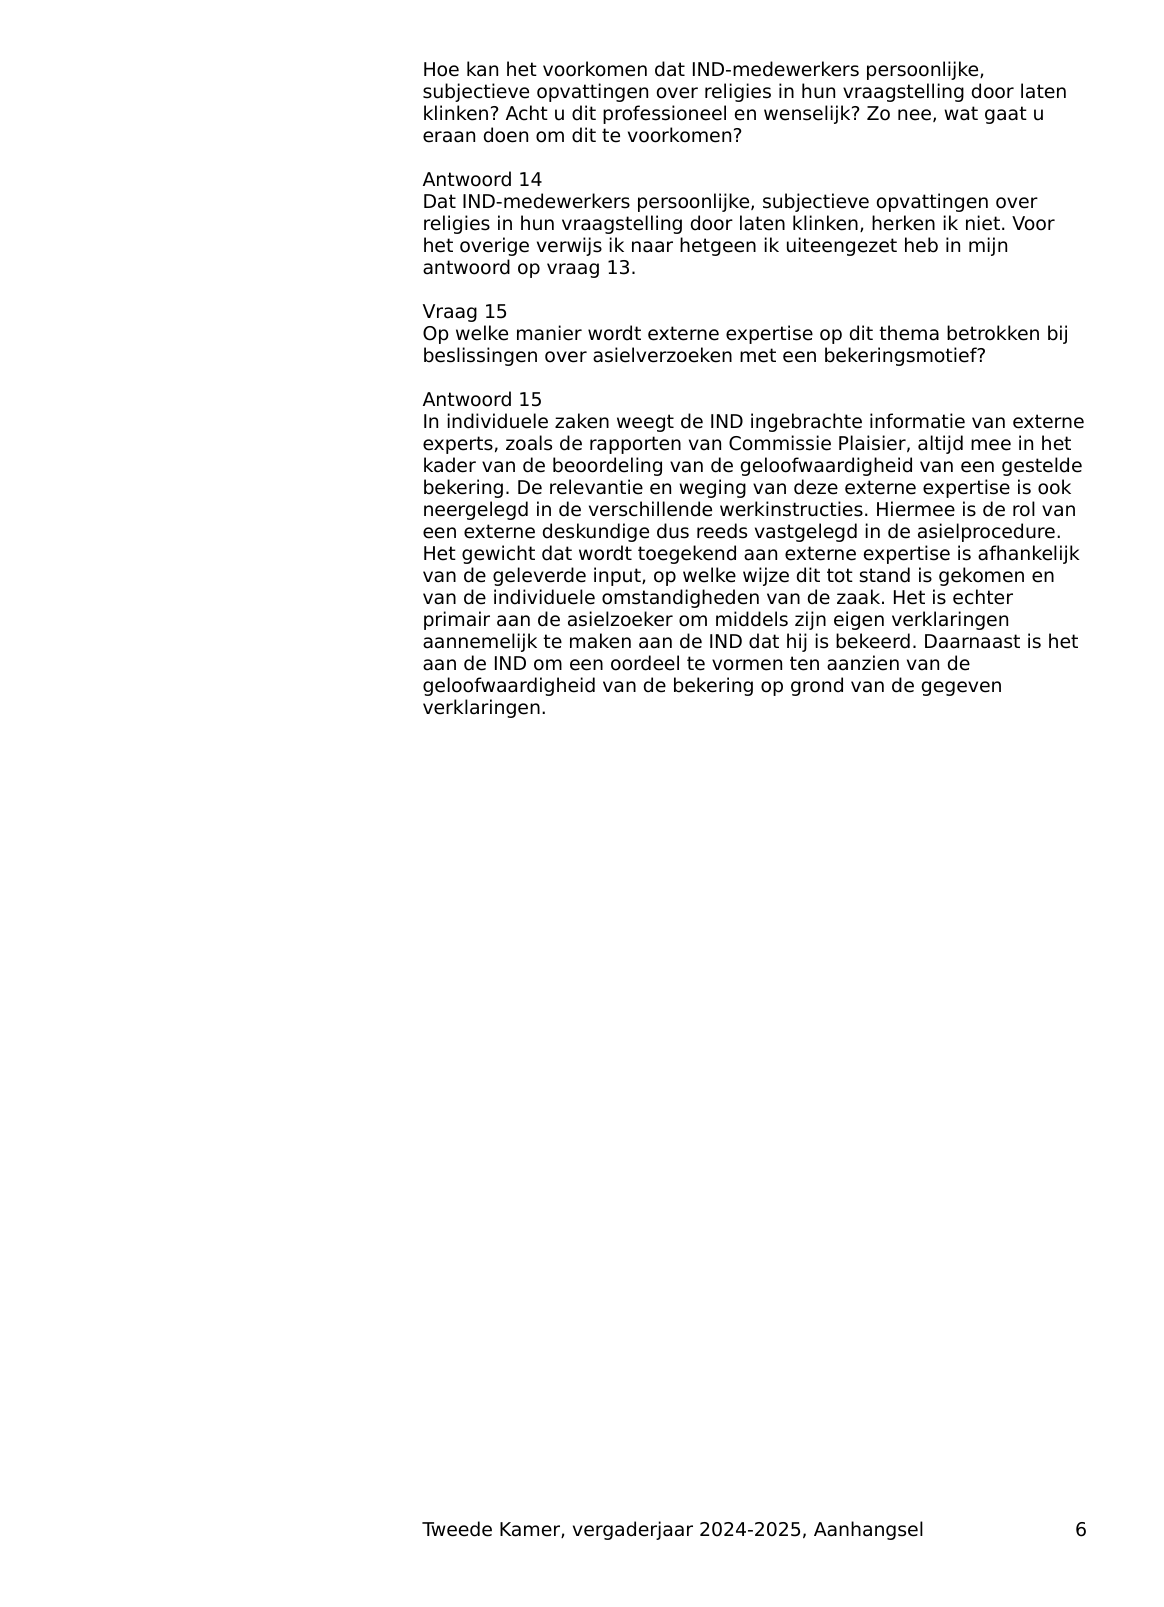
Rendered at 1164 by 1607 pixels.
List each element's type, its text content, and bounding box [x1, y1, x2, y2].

text In individuele zaken weegt de IND ingebrachte informatie van externe experts, zoals de rapporten van Commissie Plaisier, altijd mee in het kader van de beoordeling van de geloofwaardigheid van een gestelde bekering. De relevantie en weging van deze externe expertise is ook neergelegd in de verschillende werkinstructies. Hiermee is de rol van een externe deskundige dus reeds vastgelegd in de asielprocedure. Het gewicht dat wordt toegekend aan externe expertise is afhankelijk van de geleverde input, op welke wijze dit tot stand is gekomen en van de individuele omstandigheden van de zaak. Het is echter primair aan de asielzoeker om middels zijn eigen verklaringen aannemelijk te maken aan de IND dat hij is bekeerd. Daarnaast is het aan de IND om een oordeel te vormen ten aanzien van de geloofwaardigheid van de bekering op grond van de gegeven verklaringen. [422, 411, 1087, 719]
text Antwoord 14 [422, 169, 1087, 191]
text Vraag 15 [422, 301, 1087, 323]
text Op welke manier wordt externe expertise op dit thema betrokken bij beslissingen over asielverzoeken met een bekeringsmotief? [422, 323, 1087, 367]
text Hoe kan het voorkomen dat IND-medewerkers persoonlijke, subjectieve opvattingen over religies in hun vraagstelling door laten klinken? Acht u dit professioneel en wenselijk? Zo nee, wat gaat u eraan doen om dit te voorkomen? [422, 59, 1087, 147]
text Dat IND-medewerkers persoonlijke, subjectieve opvattingen over religies in hun vraagstelling door laten klinken, herken ik niet. Voor het overige verwijs ik naar hetgeen ik uiteengezet heb in mijn antwoord op vraag 13. [422, 191, 1087, 279]
text Antwoord 15 [422, 389, 1087, 411]
